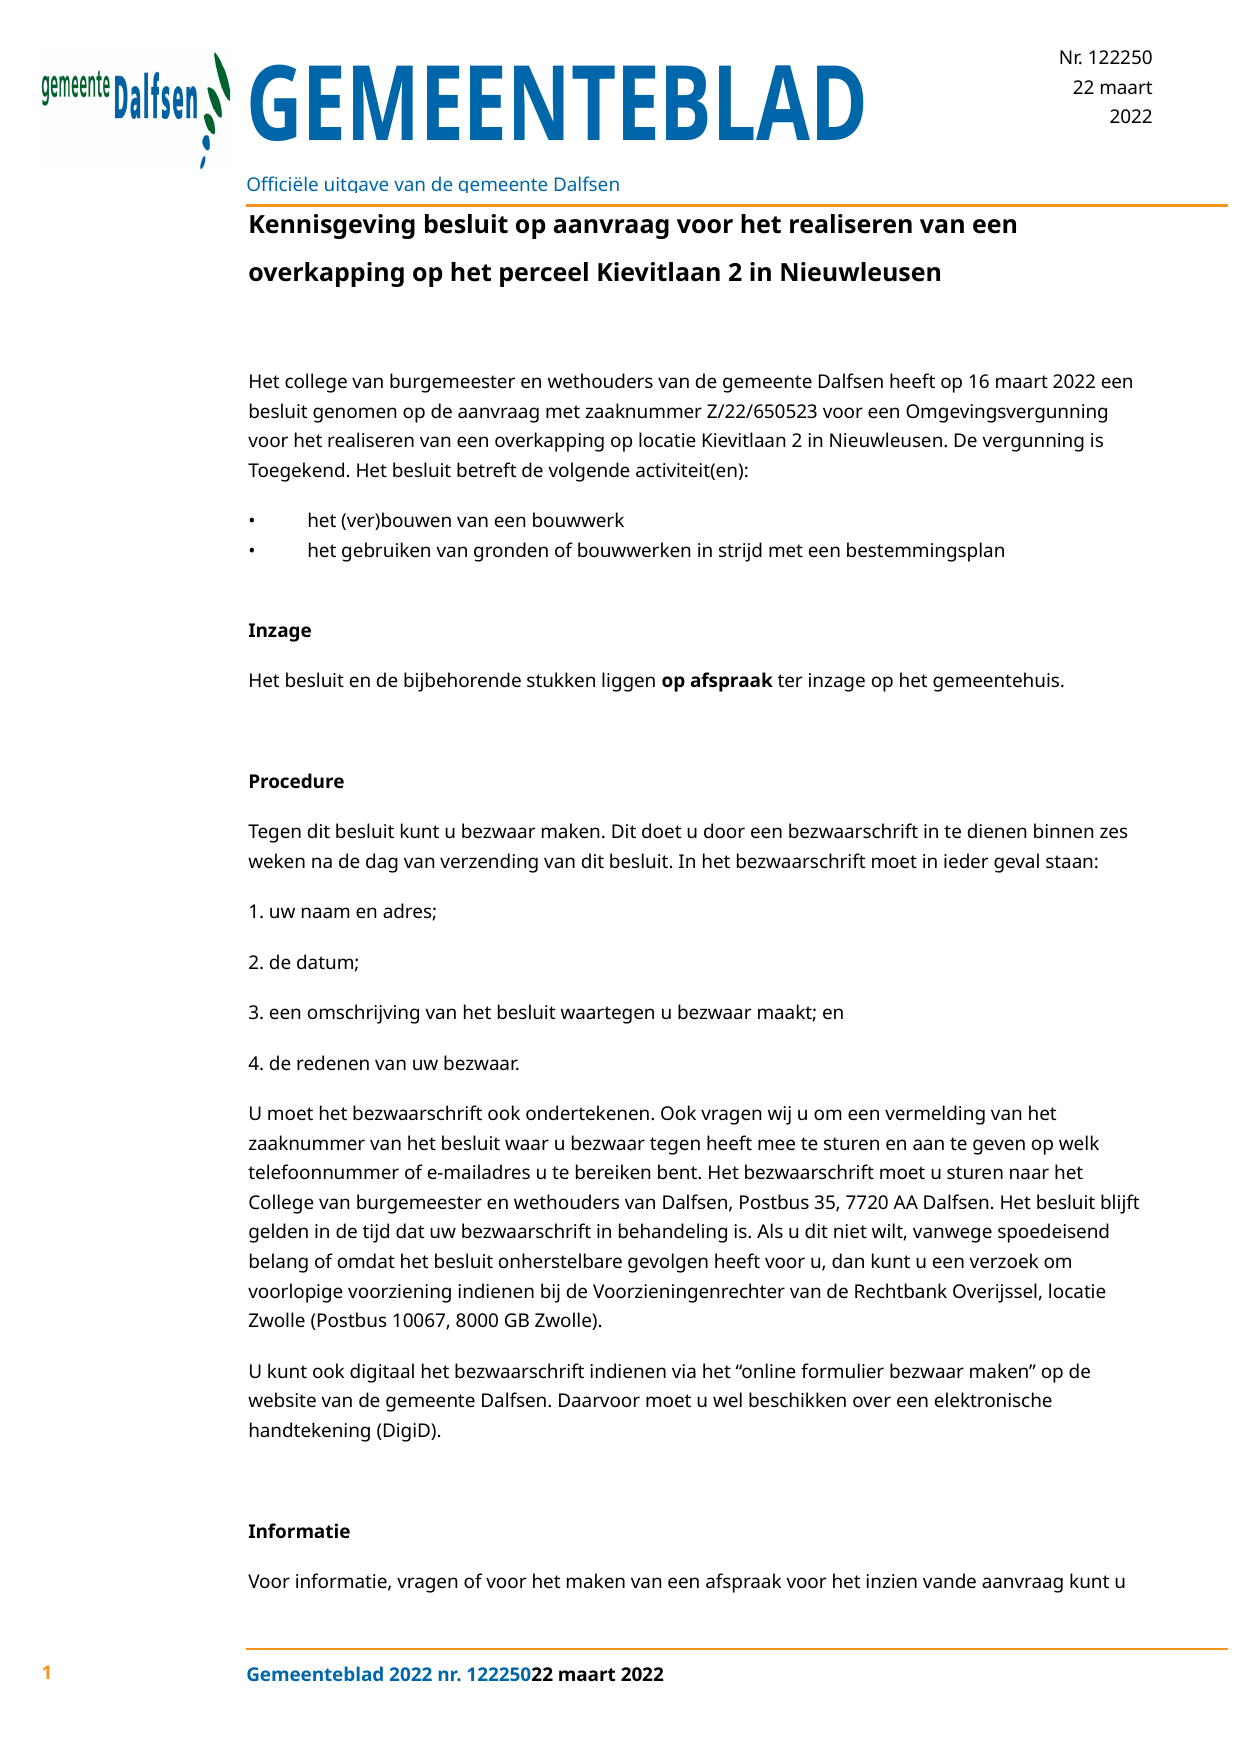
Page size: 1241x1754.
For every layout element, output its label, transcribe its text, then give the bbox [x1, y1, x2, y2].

text 1. uw naam en adres; [248, 899, 1152, 924]
text Kennisgeving besluit op aanvraag voor het realiseren van een overkapping op het perceel Kievitlaan 2 in Nieuwleusen [248, 207, 1152, 288]
text Het college van burgemeester en wethouders van de gemeente Dalfsen heeft op 16 maart 2022 een besluit genomen op de aanvraag met zaaknummer Z/22/650523 voor een Omgevingsvergunning voor het realiseren van een overkapping op locatie Kievitlaan 2 in Nieuwleusen. De vergunning is Toegekend. Het besluit betreft de volgende activiteit(en): [248, 368, 1152, 483]
picture [41, 47, 231, 172]
list het gebruiken van gronden of bouwwerken in strijd met een bestemmingsplan [248, 537, 1152, 563]
text Inzage [248, 617, 1152, 643]
text 3. een omschrijving van het besluit waartegen u bezwaar maakt; en [248, 999, 1152, 1025]
text Informatie [248, 1518, 1152, 1544]
text Het besluit en de bijbehorende stukken liggen op afspraak ter inzage op het gemeentehuis. [248, 667, 1152, 693]
text 4. de redenen van uw bezwaar. [248, 1050, 1152, 1076]
text U kunt ook digitaal het bezwaarschrift indienen via het “online formulier bezwaar maken” op de website van de gemeente Dalfsen. Daarvoor moet u wel beschikken over een elektronische handtekening (DigiD). [248, 1358, 1152, 1443]
text U moet het bezwaarschrift ook ondertekenen. Ook vragen wij u om een vermelding van het zaaknummer van het besluit waar u bezwaar tegen heeft mee te sturen en aan te geven op welk telefoonnummer of e-mailadres u te bereiken bent. Het bezwaarschrift moet u sturen naar het College van burgemeester en wethouders van Dalfsen, Postbus 35, 7720 AA Dalfsen. Het besluit blijft gelden in de tijd dat uw bezwaarschrift in behandeling is. Als u dit niet wilt, vanwege spoedeisend belang of omdat het besluit onherstelbare gevolgen heeft voor u, dan kunt u een verzoek om voorlopige voorziening indienen bij de Voorzieningenrechter van de Rechtbank Overijssel, locatie Zwolle (Postbus 10067, 8000 GB Zwolle). [248, 1100, 1152, 1333]
text Tegen dit besluit kunt u bezwaar maken. Dit doet u door een bezwaarschrift in te dienen binnen zes weken na de dag van verzending van dit besluit. In het bezwaarschrift moet in ieder geval staan: [248, 819, 1152, 874]
text Voor informatie, vragen of voor het maken van een afspraak voor het inzien vande aanvraag kunt u [248, 1568, 1152, 1594]
text Procedure [248, 768, 1152, 794]
list het (ver)bouwen van een bouwwerk [248, 507, 1152, 533]
text 2. de datum; [248, 949, 1152, 975]
